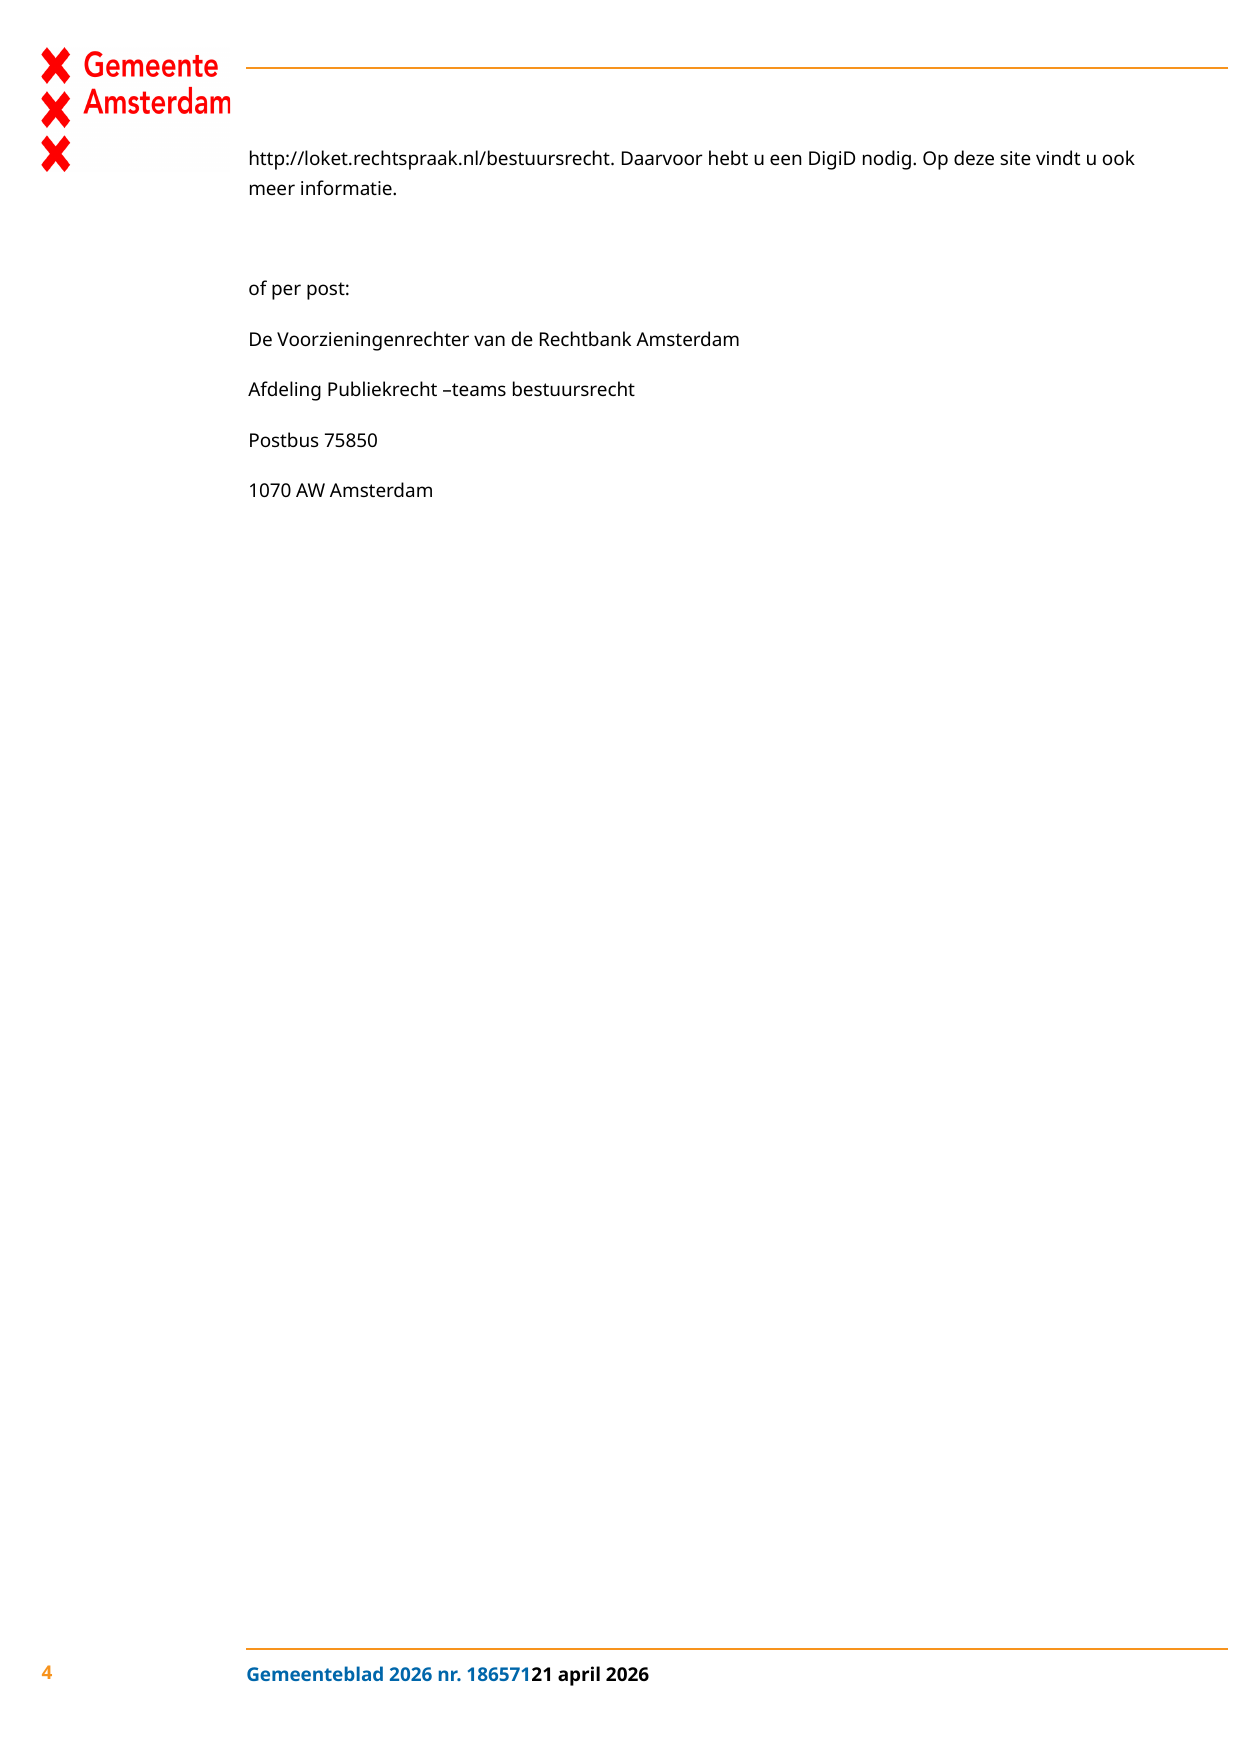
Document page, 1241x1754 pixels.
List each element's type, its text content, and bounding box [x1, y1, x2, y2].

text http://loket.rechtspraak.nl/bestuursrecht. Daarvoor hebt u een DigiD nodig. Op deze site vindt u ook meer informatie. [248, 145, 1152, 201]
text of per post: [248, 276, 1152, 301]
text Postbus 75850 [248, 427, 1152, 453]
text 1070 AW Amsterdam [248, 477, 1152, 503]
text Afdeling Publiekrecht –teams bestuursrecht [248, 376, 1152, 402]
text De Voorzieningenrechter van de Rechtbank Amsterdam [248, 326, 1152, 352]
picture [41, 47, 231, 172]
